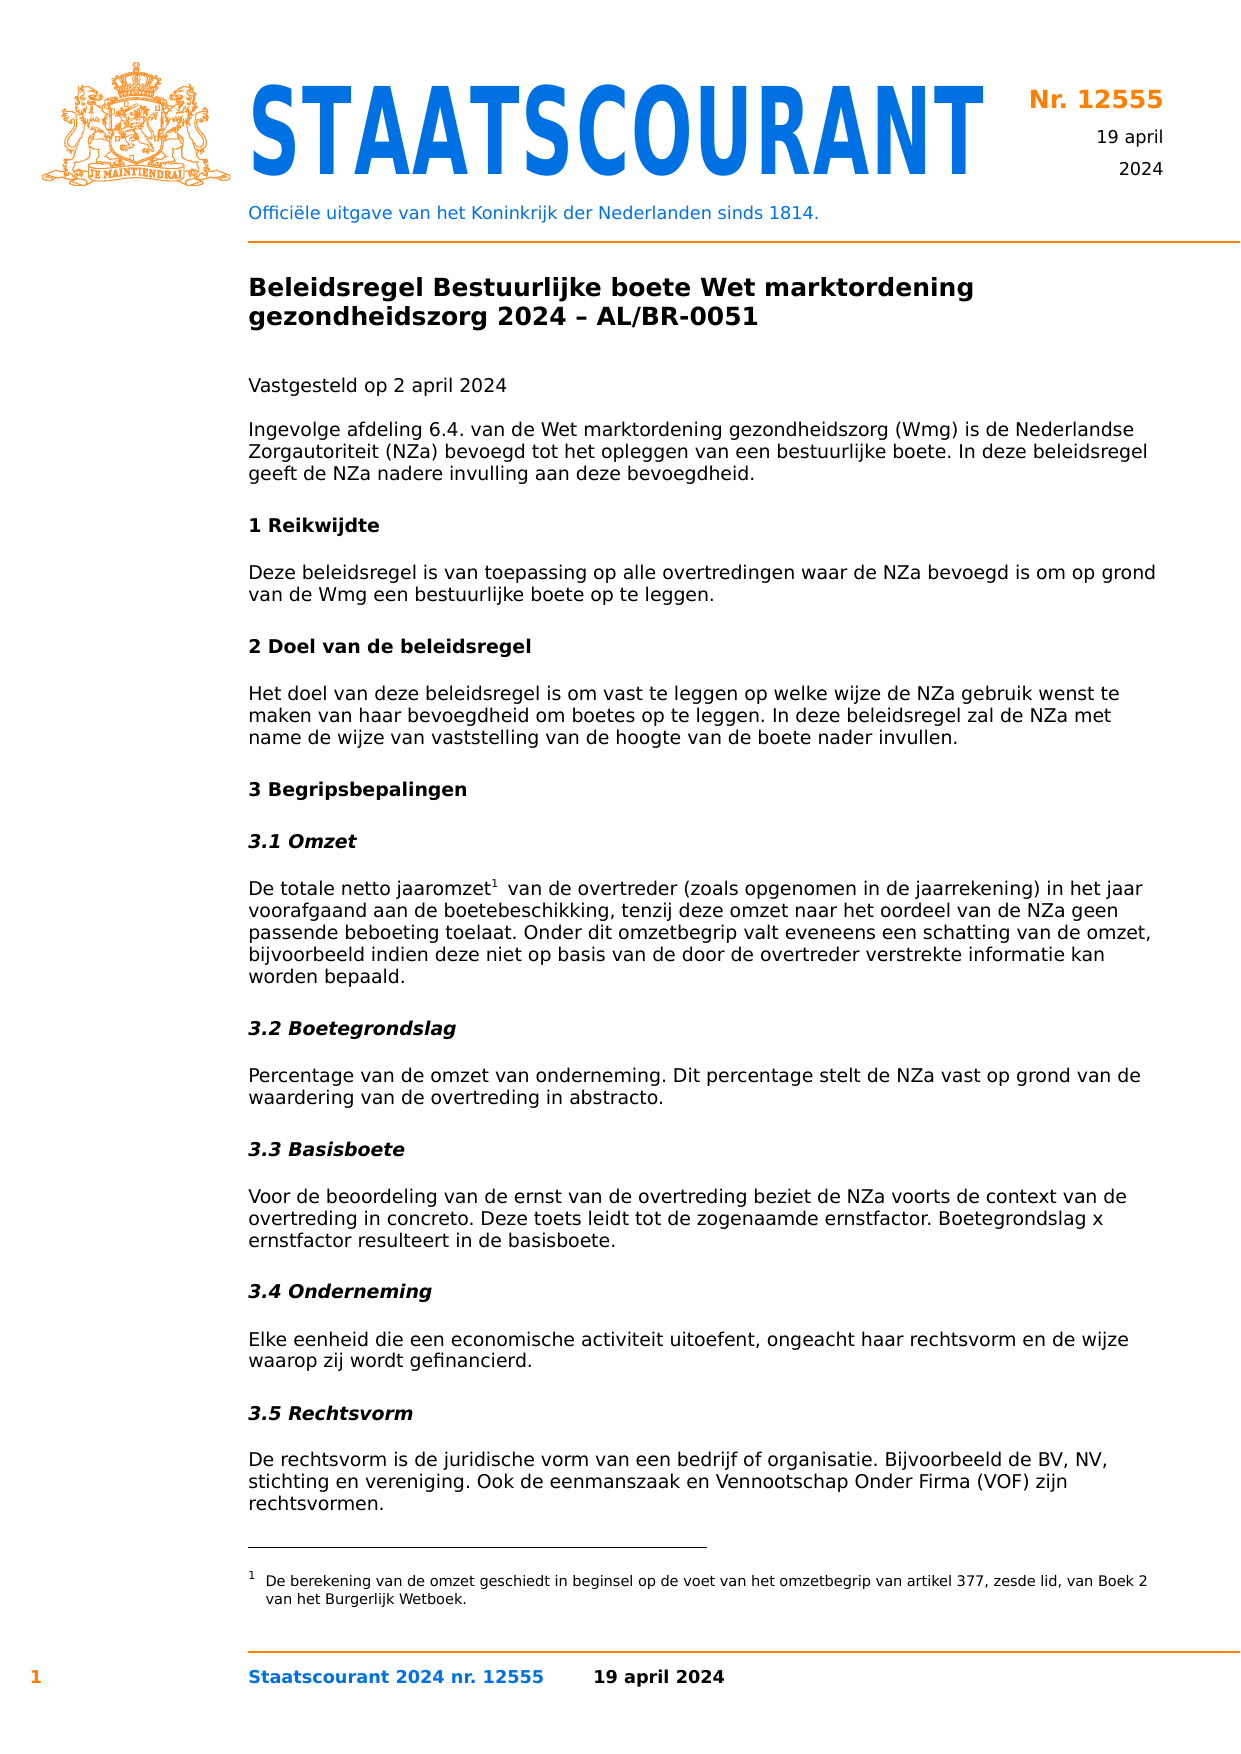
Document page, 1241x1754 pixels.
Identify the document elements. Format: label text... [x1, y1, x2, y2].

text De totale netto jaaromzet van de overtreder (zoals opgenomen in de jaarrekening) in het jaar voorafgaand aan de boetebeschikking, tenzij deze omzet naar het oordeel van de NZa geen passende beboeting toelaat. Onder dit omzetbegrip valt eveneens een schatting van de omzet, bijvoorbeeld indien deze niet op basis van de door de overtreder verstrekte informatie kan worden bepaald. [248, 878, 1163, 988]
subtitle Beleidsregel Bestuurlijke boete Wet marktordening gezondheidszorg 2024 – AL/BR-0051 [248, 273, 1163, 331]
table_header [25, 62, 248, 241]
subtitle 3 Begripsbepalingen [248, 779, 1163, 801]
table_header Nr. 12555 [998, 62, 1240, 121]
subtitle 1 Reikwijdte [248, 515, 1163, 537]
table_cell 19 april [998, 121, 1240, 153]
text Voor de beoordeling van de ernst van de overtreding beziet de NZa voorts de context van de overtreding in concreto. Deze toets leidt tot de zogenaamde ernstfactor. Boetegrondslag x ernstfactor resulteert in de basisboete. [248, 1186, 1163, 1251]
text Percentage van de omzet van onderneming. Dit percentage stelt de NZa vast op grond van de waardering van de overtreding in abstracto. [248, 1064, 1163, 1108]
text Het doel van deze beleidsregel is om vast te leggen op welke wijze de NZa gebruik wenst te maken van haar bevoegdheid om boetes op te leggen. In deze beleidsregel zal de NZa met name de wijze van vaststelling van de hoogte van de boete nader invullen. [248, 683, 1163, 749]
text De berekening van de omzet geschiedt in beginsel op de voet van het omzetbegrip van artikel 377, zesde lid, van Boek 2 van het Burgerlijk Wetboek. [248, 1569, 1163, 1608]
text Elke eenheid die een economische activiteit uitoefent, ongeacht haar rechtsvorm en de wijze waarop zij wordt gefinancierd. [248, 1328, 1163, 1372]
table_cell 2024 [998, 153, 1240, 203]
table_cell Officiële uitgave van het Koninkrijk der Nederlanden sinds 1814. [248, 203, 1240, 241]
text Vastgesteld op 2 april 2024 [248, 375, 1163, 397]
picture [41, 62, 231, 186]
table_header STAATSCOURANT [248, 62, 998, 203]
text De rechtsvorm is de juridische vorm van een bedrijf of organisatie. Bijvoorbeeld de BV, NV, stichting en vereniging. Ook de eenmanszaak en Vennootschap Onder Firma (VOF) zijn rechtsvormen. [248, 1449, 1163, 1515]
subtitle 3.1 Omzet [248, 831, 1163, 853]
text Deze beleidsregel is van toepassing op alle overtredingen waar de NZa bevoegd is om op grond van de Wmg een bestuurlijke boete op te leggen. [248, 562, 1163, 606]
subtitle 2 Doel van de beleidsregel [248, 636, 1163, 658]
subtitle 3.3 Basisboete [248, 1138, 1163, 1161]
text Ingevolge afdeling 6.4. van de Wet marktordening gezondheidszorg (Wmg) is de Nederlandse Zorgautoriteit (NZa) bevoegd tot het opleggen van een bestuurlijke boete. In deze beleidsregel geeft de NZa nadere invulling aan deze bevoegdheid. [248, 419, 1163, 485]
subtitle 3.4 Onderneming [248, 1281, 1163, 1303]
subtitle 3.5 Rechtsvorm [248, 1402, 1163, 1424]
subtitle 3.2 Boetegrondslag [248, 1018, 1163, 1039]
